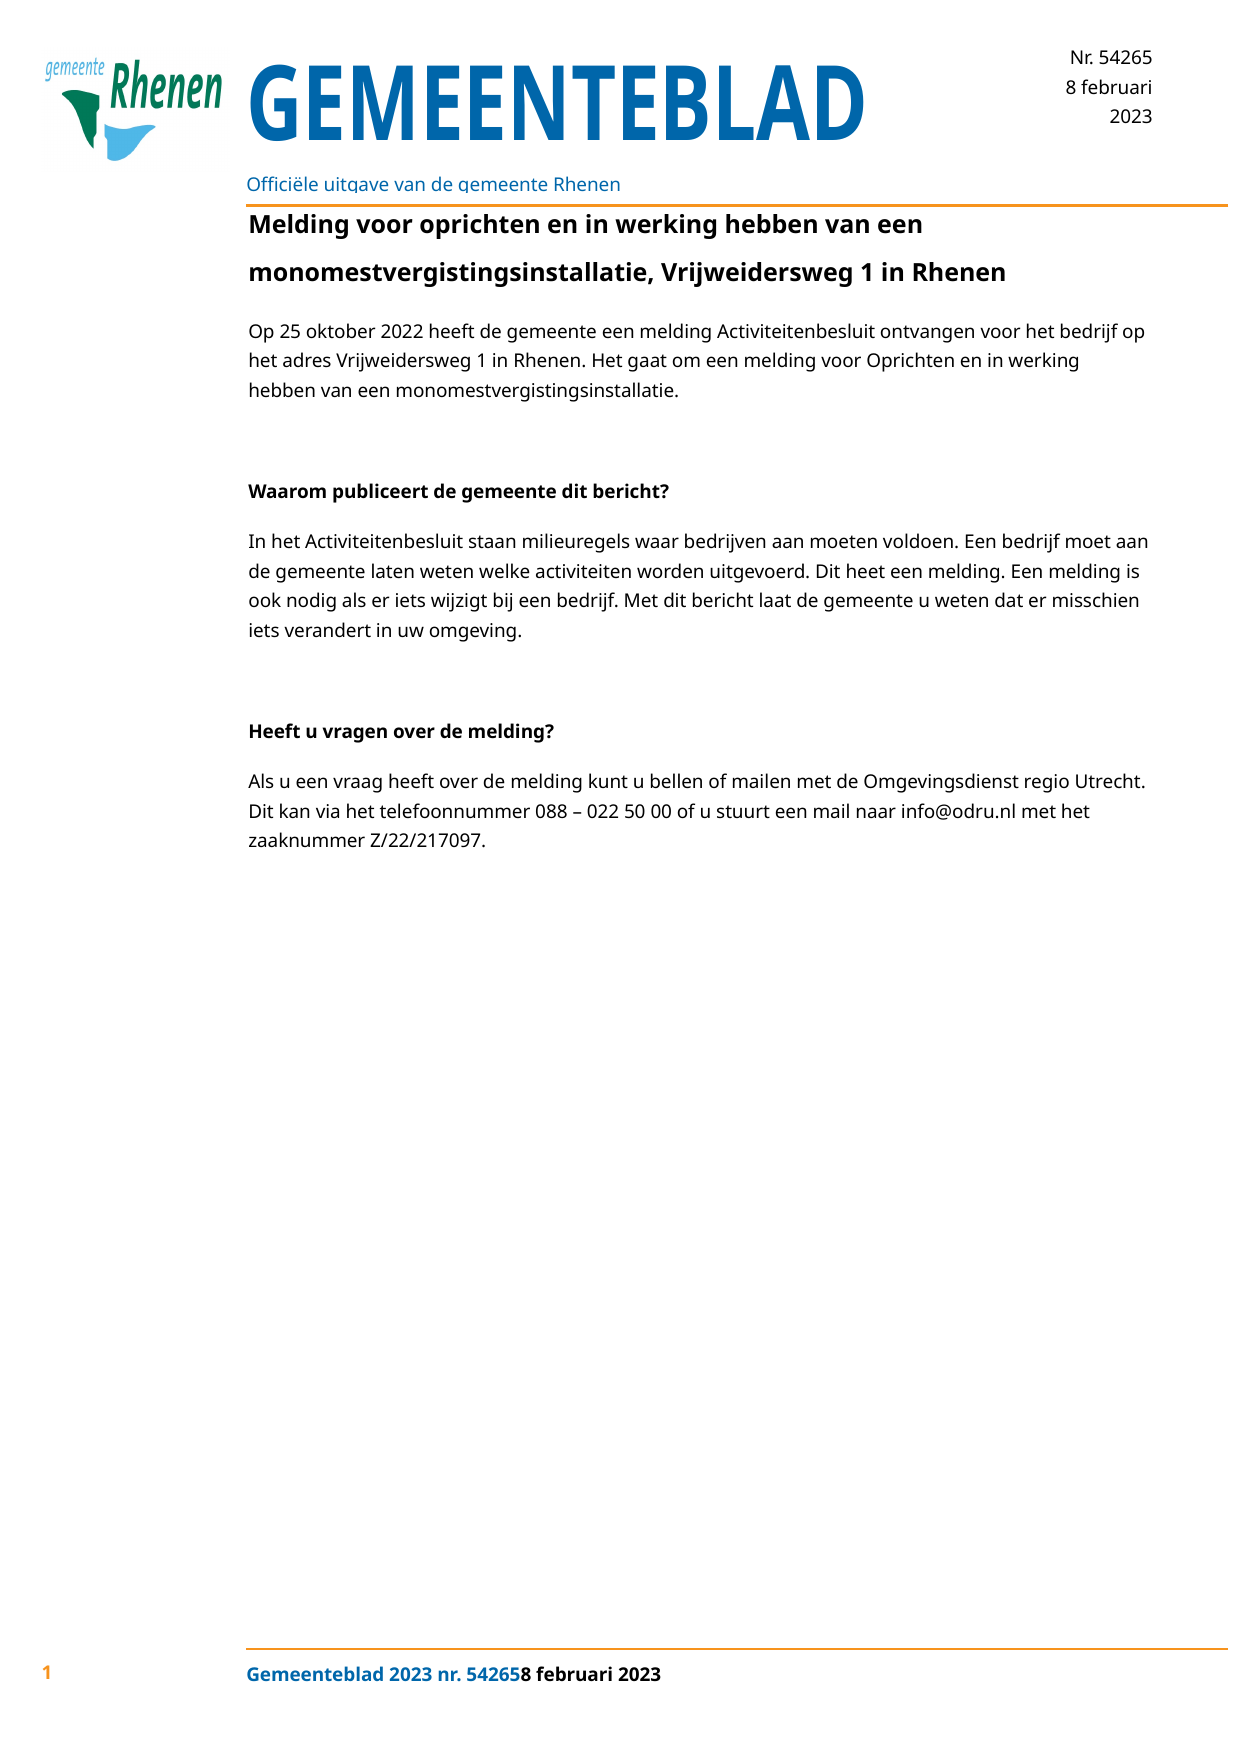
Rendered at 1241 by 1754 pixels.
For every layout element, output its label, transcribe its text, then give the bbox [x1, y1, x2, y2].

text In het Activiteitenbesluit staan milieuregels waar bedrijven aan moeten voldoen. Een bedrijf moet aan de gemeente laten weten welke activiteiten worden uitgevoerd. Dit heet een melding. Een melding is ook nodig als er iets wijzigt bij een bedrijf. Met dit bericht laat de gemeente u weten dat er misschien iets verandert in uw omgeving. [248, 528, 1152, 643]
text Waarom publiceert de gemeente dit bericht? [248, 478, 1152, 504]
picture [41, 47, 231, 172]
text Op 25 oktober 2022 heeft de gemeente een melding Activiteitenbesluit ontvangen voor het bedrijf op het adres Vrijweidersweg 1 in Rhenen. Het gaat om een melding voor Oprichten en in werking hebben van een monomestvergistingsinstallatie. [248, 318, 1152, 403]
text Heeft u vragen over de melding? [248, 718, 1152, 744]
text Als u een vraag heeft over de melding kunt u bellen of mailen met de Omgevingsdienst regio Utrecht. Dit kan via het telefoonnummer 088 – 022 50 00 of u stuurt een mail naar info@odru.nl met het zaaknummer Z/22/217097. [248, 768, 1152, 853]
text Melding voor oprichten en in werking hebben van een monomestvergistingsinstallatie, Vrijweidersweg 1 in Rhenen [248, 207, 1152, 288]
